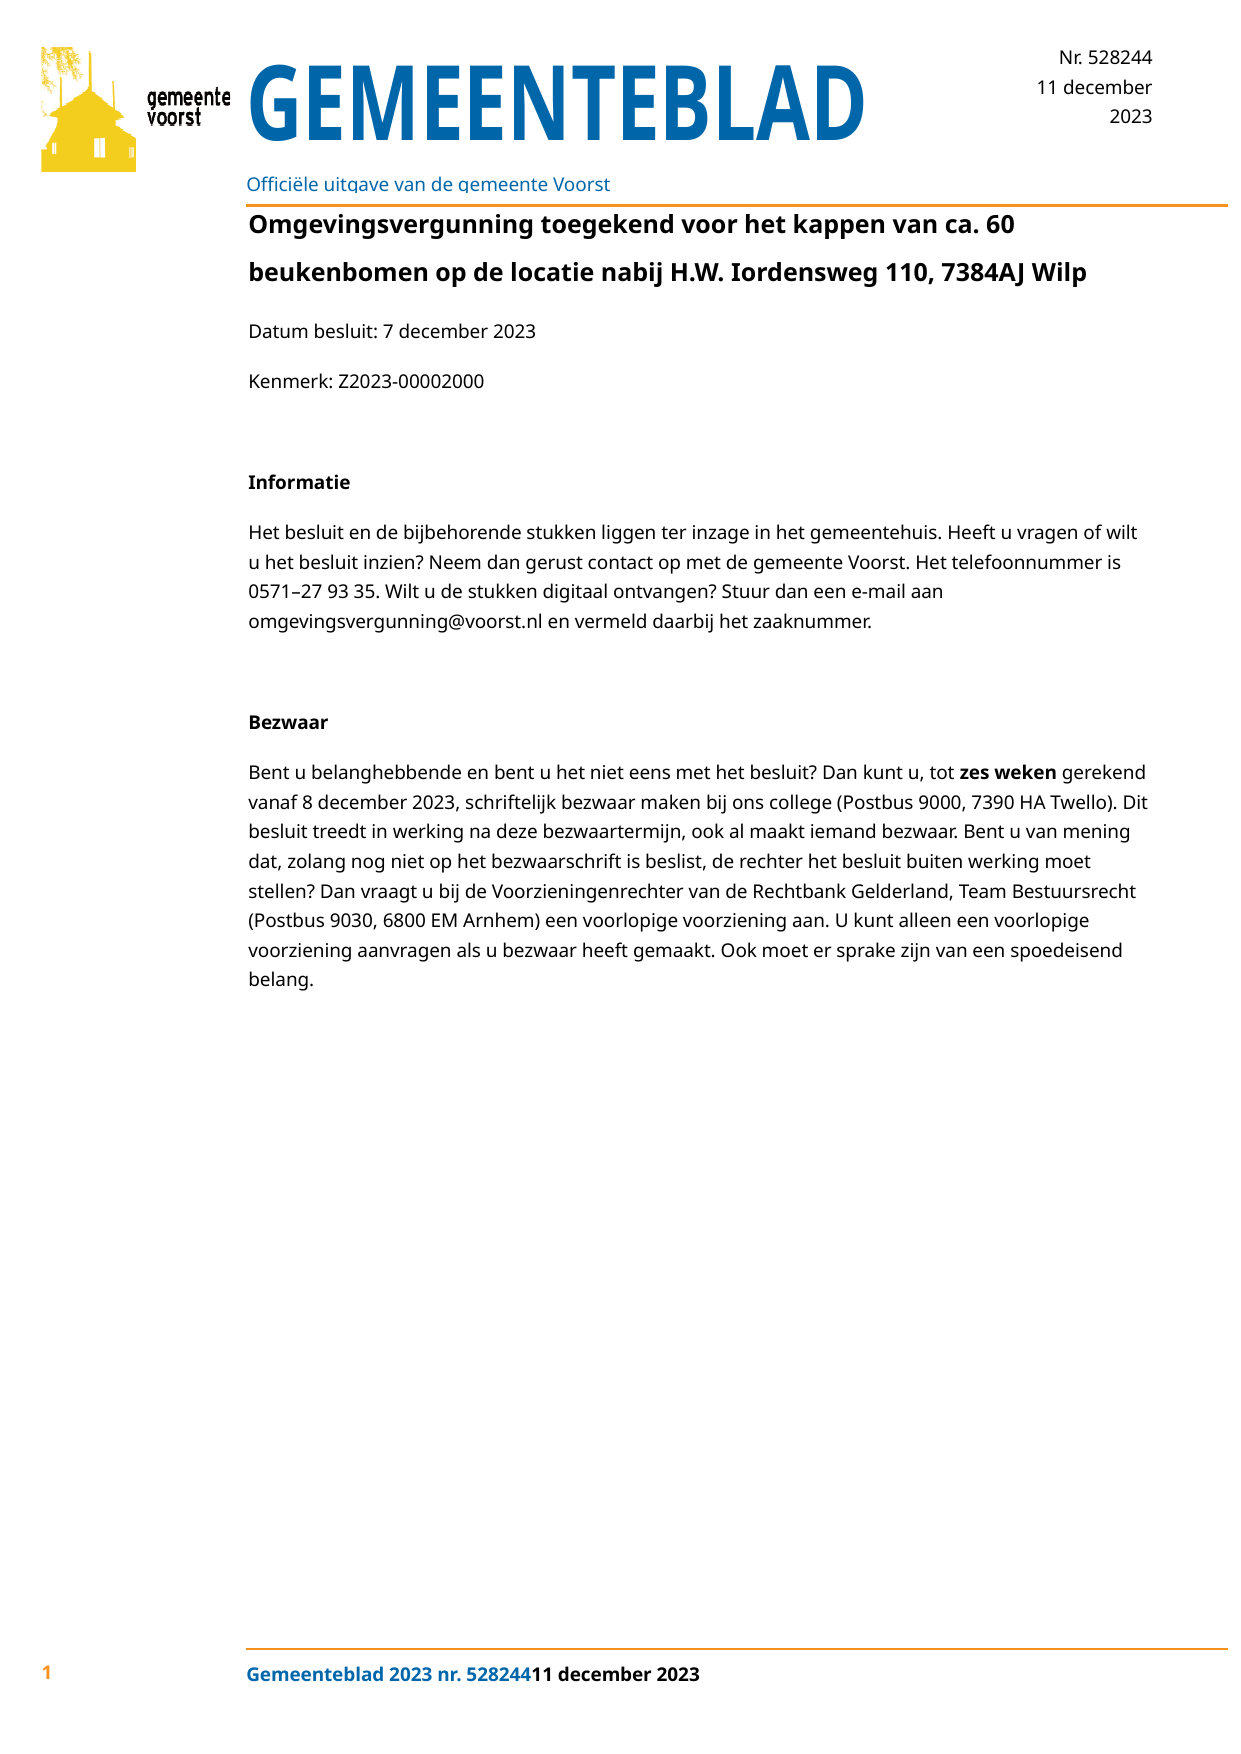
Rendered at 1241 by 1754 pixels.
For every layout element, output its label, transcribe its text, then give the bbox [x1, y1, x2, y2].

text Kenmerk: Z2023-00002000 [248, 368, 1152, 394]
text Het besluit en de bijbehorende stukken liggen ter inzage in het gemeentehuis. Heeft u vragen of wilt u het besluit inzien? Neem dan gerust contact op met de gemeente Voorst. Het telefoonnummer is 0571–27 93 35. Wilt u de stukken digitaal ontvangen? Stuur dan een e-mail aan omgevingsvergunning@voorst.nl en vermeld daarbij het zaaknummer. [248, 519, 1152, 634]
text Omgevingsvergunning toegekend voor het kappen van ca. 60 beukenbomen op de locatie nabij H.W. Iordensweg 110, 7384AJ Wilp [248, 207, 1152, 288]
text Bezwaar [248, 709, 1152, 735]
text Bent u belanghebbende en bent u het niet eens met het besluit? Dan kunt u, tot zes weken gerekend vanaf 8 december 2023, schriftelijk bezwaar maken bij ons college (Postbus 9000, 7390 HA Twello). Dit besluit treedt in werking na deze bezwaartermijn, ook al maakt iemand bezwaar. Bent u van mening dat, zolang nog niet op het bezwaarschrift is beslist, de rechter het besluit buiten werking moet stellen? Dan vraagt u bij de Voorzieningenrechter van de Rechtbank Gelderland, Team Bestuursrecht (Postbus 9030, 6800 EM Arnhem) een voorlopige voorziening aan. U kunt alleen een voorlopige voorziening aanvragen als u bezwaar heeft gemaakt. Ook moet er sprake zijn van een spoedeisend belang. [248, 759, 1152, 992]
picture [41, 47, 231, 172]
text Datum besluit: 7 december 2023 [248, 318, 1152, 344]
text Informatie [248, 469, 1152, 495]
